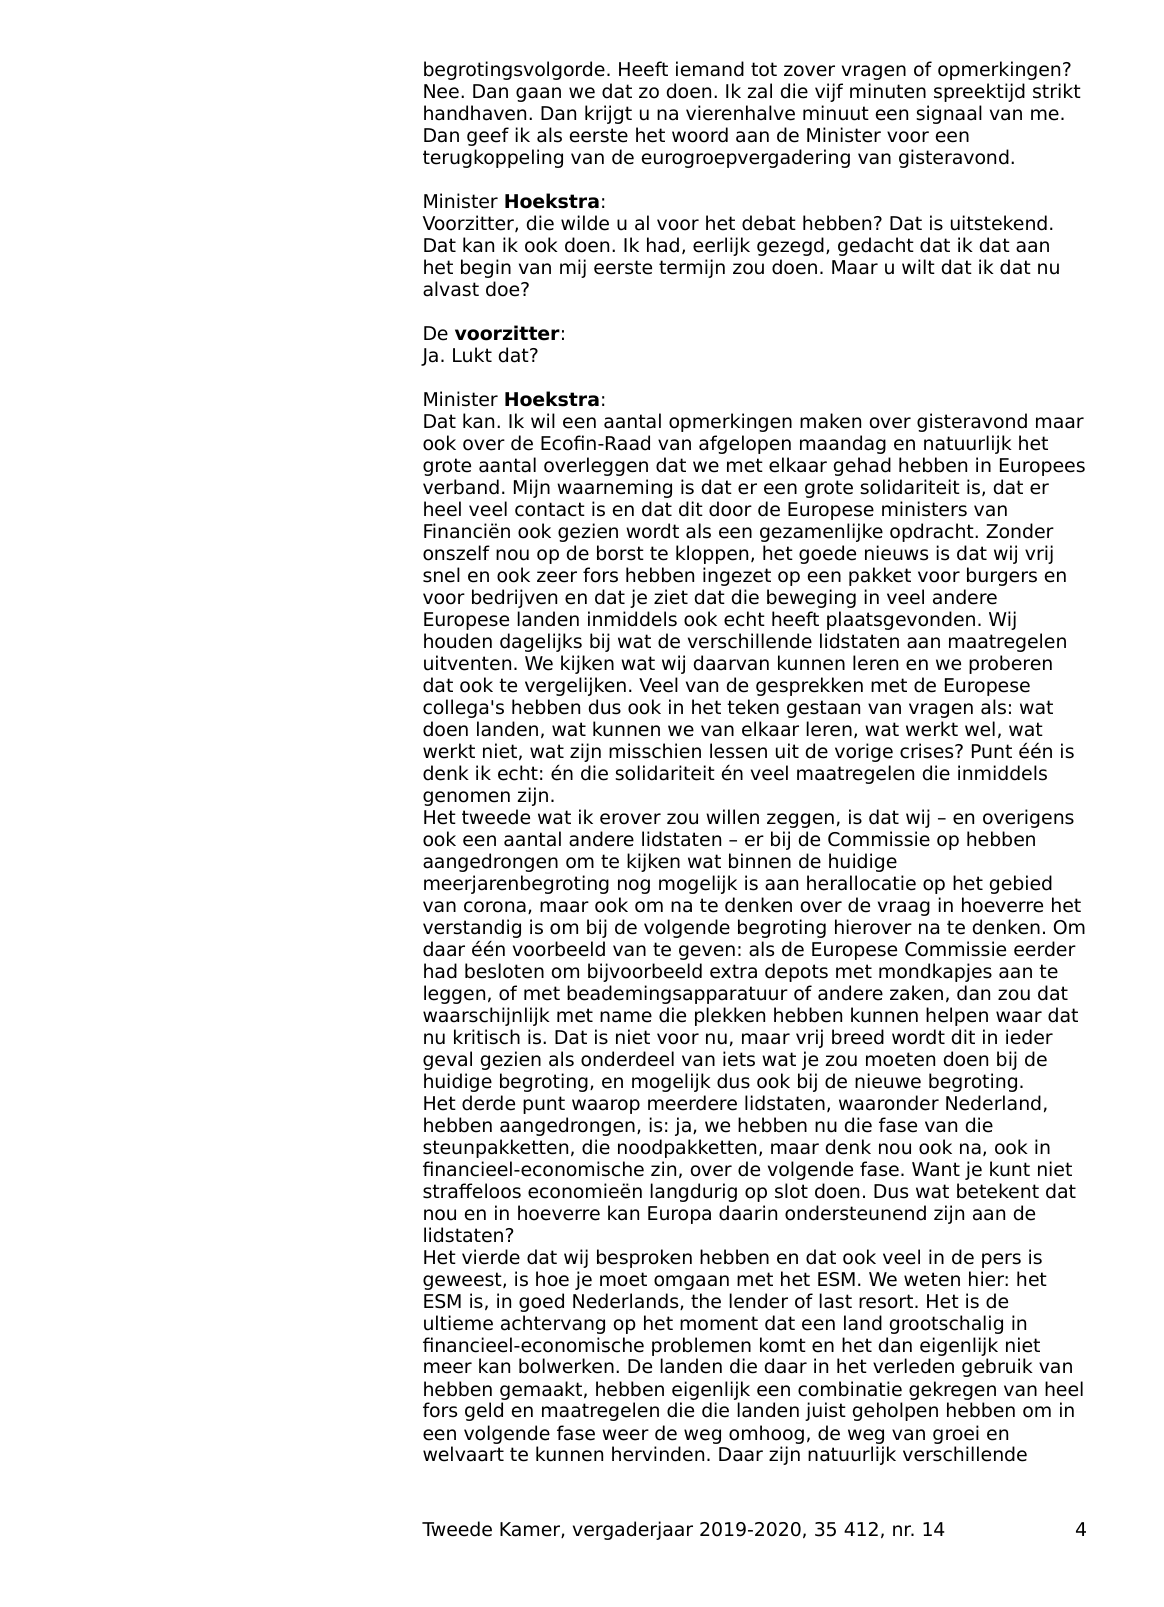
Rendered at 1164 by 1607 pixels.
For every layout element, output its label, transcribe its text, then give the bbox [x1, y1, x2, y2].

text Dat kan. Ik wil een aantal opmerkingen maken over gisteravond maar ook over de Ecofin-Raad van afgelopen maandag en natuurlijk het grote aantal overleggen dat we met elkaar gehad hebben in Europees verband. Mijn waarneming is dat er een grote solidariteit is, dat er heel veel contact is en dat dit door de Europese ministers van Financiën ook gezien wordt als een gezamenlijke opdracht. Zonder onszelf nou op de borst te kloppen, het goede nieuws is dat wij vrij snel en ook zeer fors hebben ingezet op een pakket voor burgers en voor bedrijven en dat je ziet dat die beweging in veel andere Europese landen inmiddels ook echt heeft plaatsgevonden. Wij houden dagelijks bij wat de verschillende lidstaten aan maatregelen uitventen. We kijken wat wij daarvan kunnen leren en we proberen dat ook te vergelijken. Veel van de gesprekken met de Europese collega's hebben dus ook in het teken gestaan van vragen als: wat doen landen, wat kunnen we van elkaar leren, wat werkt wel, wat werkt niet, wat zijn misschien lessen uit de vorige crises? Punt één is denk ik echt: én die solidariteit én veel maatregelen die inmiddels genomen zijn. [422, 411, 1087, 807]
text Het tweede wat ik erover zou willen zeggen, is dat wij – en overigens ook een aantal andere lidstaten – er bij de Commissie op hebben aangedrongen om te kijken wat binnen de huidige meerjarenbegroting nog mogelijk is aan herallocatie op het gebied van corona, maar ook om na te denken over de vraag in hoeverre het verstandig is om bij de volgende begroting hierover na te denken. Om daar één voorbeeld van te geven: als de Europese Commissie eerder had besloten om bijvoorbeeld extra depots met mondkapjes aan te leggen, of met beademingsapparatuur of andere zaken, dan zou dat waarschijnlijk met name die plekken hebben kunnen helpen waar dat nu kritisch is. Dat is niet voor nu, maar vrij breed wordt dit in ieder geval gezien als onderdeel van iets wat je zou moeten doen bij de huidige begroting, en mogelijk dus ook bij de nieuwe begroting. [422, 807, 1087, 1093]
text Het vierde dat wij besproken hebben en dat ook veel in de pers is geweest, is hoe je moet omgaan met het ESM. We weten hier: het ESM is, in goed Nederlands, the lender of last resort. Het is de ultieme achtervang op het moment dat een land grootschalig in financieel-economische problemen komt en het dan eigenlijk niet meer kan bolwerken. De landen die daar in het verleden gebruik van hebben gemaakt, hebben eigenlijk een combinatie gekregen van heel fors geld en maatregelen die die landen juist geholpen hebben om in een volgende fase weer de weg omhoog, de weg van groei en welvaart te kunnen hervinden. Daar zijn natuurlijk verschillende [422, 1247, 1087, 1466]
text begrotingsvolgorde. Heeft iemand tot zover vragen of opmerkingen? Nee. Dan gaan we dat zo doen. Ik zal die vijf minuten spreektijd strikt handhaven. Dan krijgt u na vierenhalve minuut een signaal van me. [422, 59, 1087, 125]
text Voorzitter, die wilde u al voor het debat hebben? Dat is uitstekend. Dat kan ik ook doen. Ik had, eerlijk gezegd, gedacht dat ik dat aan het begin van mij eerste termijn zou doen. Maar u wilt dat ik dat nu alvast doe? [422, 213, 1087, 301]
text Minister Hoekstra: [422, 191, 1087, 213]
text Minister Hoekstra: [422, 389, 1087, 411]
text Het derde punt waarop meerdere lidstaten, waaronder Nederland, hebben aangedrongen, is: ja, we hebben nu die fase van die steunpakketten, die noodpakketten, maar denk nou ook na, ook in financieel-economische zin, over de volgende fase. Want je kunt niet straffeloos economieën langdurig op slot doen. Dus wat betekent dat nou en in hoeverre kan Europa daarin ondersteunend zijn aan de lidstaten? [422, 1093, 1087, 1247]
text Ja. Lukt dat? [422, 345, 1087, 367]
text Dan geef ik als eerste het woord aan de Minister voor een terugkoppeling van de eurogroepvergadering van gisteravond. [422, 125, 1087, 169]
text De voorzitter: [422, 323, 1087, 345]
